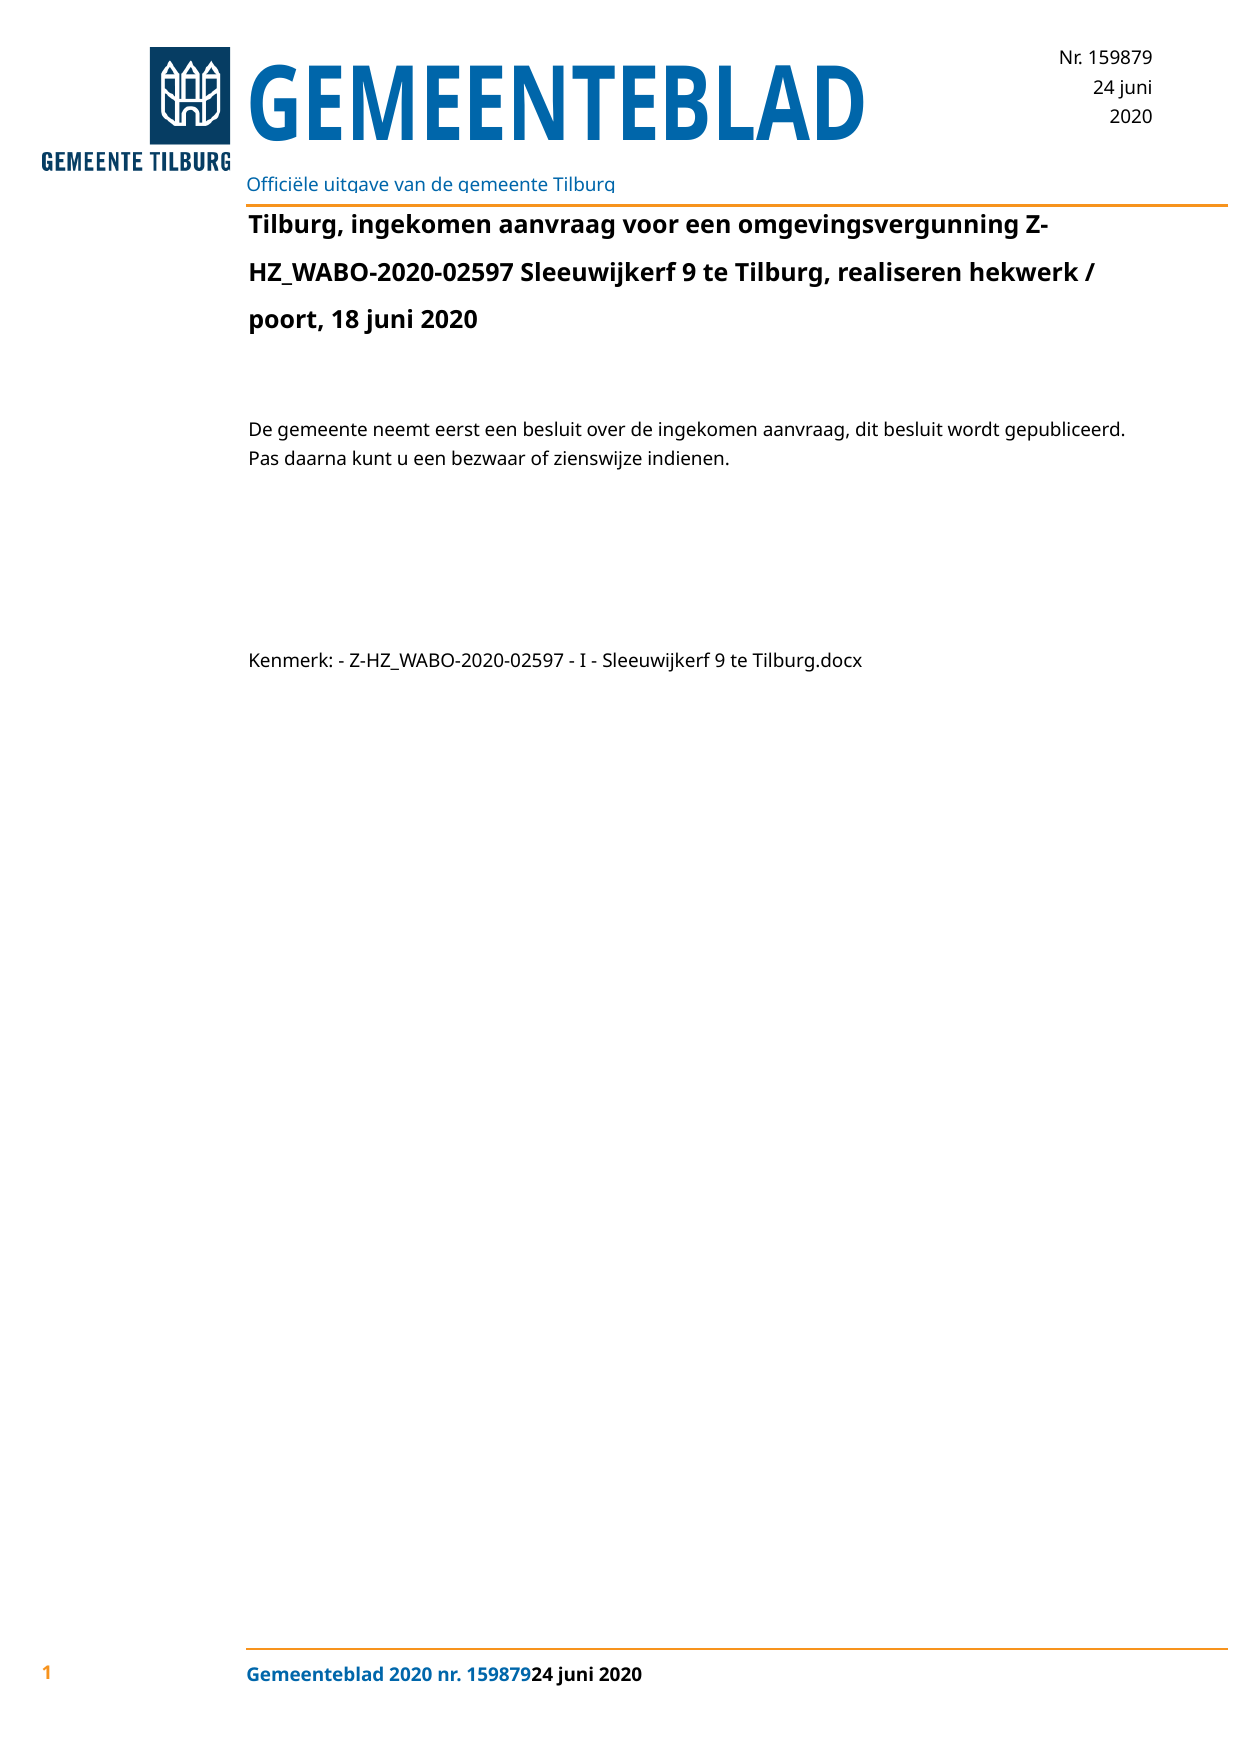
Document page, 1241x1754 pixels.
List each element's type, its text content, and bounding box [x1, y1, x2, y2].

text Tilburg, ingekomen aanvraag voor een omgevingsvergunning Z-HZ_WABO-2020-02597 Sleeuwijkerf 9 te Tilburg, realiseren hekwerk / poort, 18 juni 2020 [248, 207, 1152, 336]
picture [41, 47, 231, 172]
text Kenmerk: - Z-HZ_WABO-2020-02597 - I - Sleeuwijkerf 9 te Tilburg.docx [248, 647, 1152, 673]
text De gemeente neemt eerst een besluit over de ingekomen aanvraag, dit besluit wordt gepubliceerd. Pas daarna kunt u een bezwaar of zienswijze indienen. [248, 416, 1152, 471]
